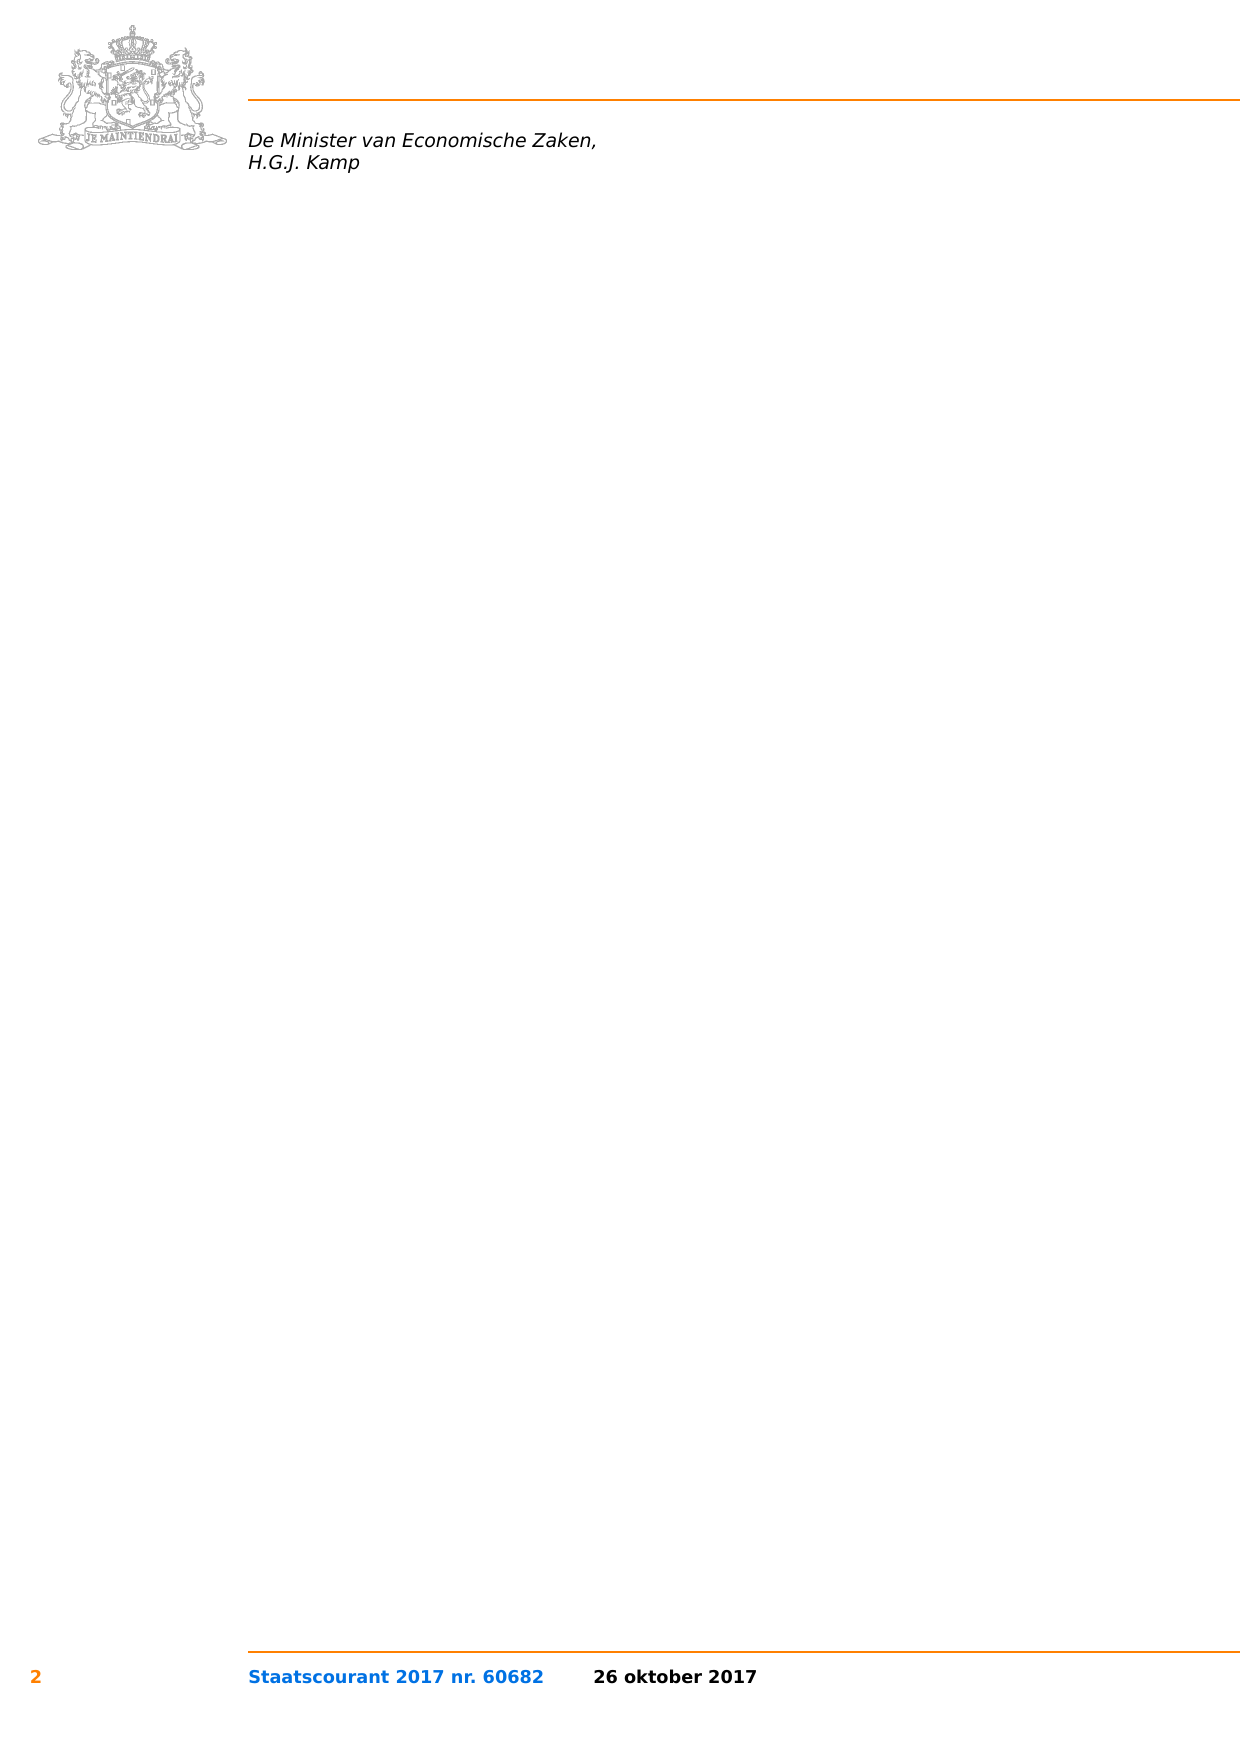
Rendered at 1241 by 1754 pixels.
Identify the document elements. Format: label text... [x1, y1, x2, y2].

text De Minister van Economische Zaken, H.G.J. Kamp [248, 130, 1163, 174]
picture [38, 25, 227, 150]
